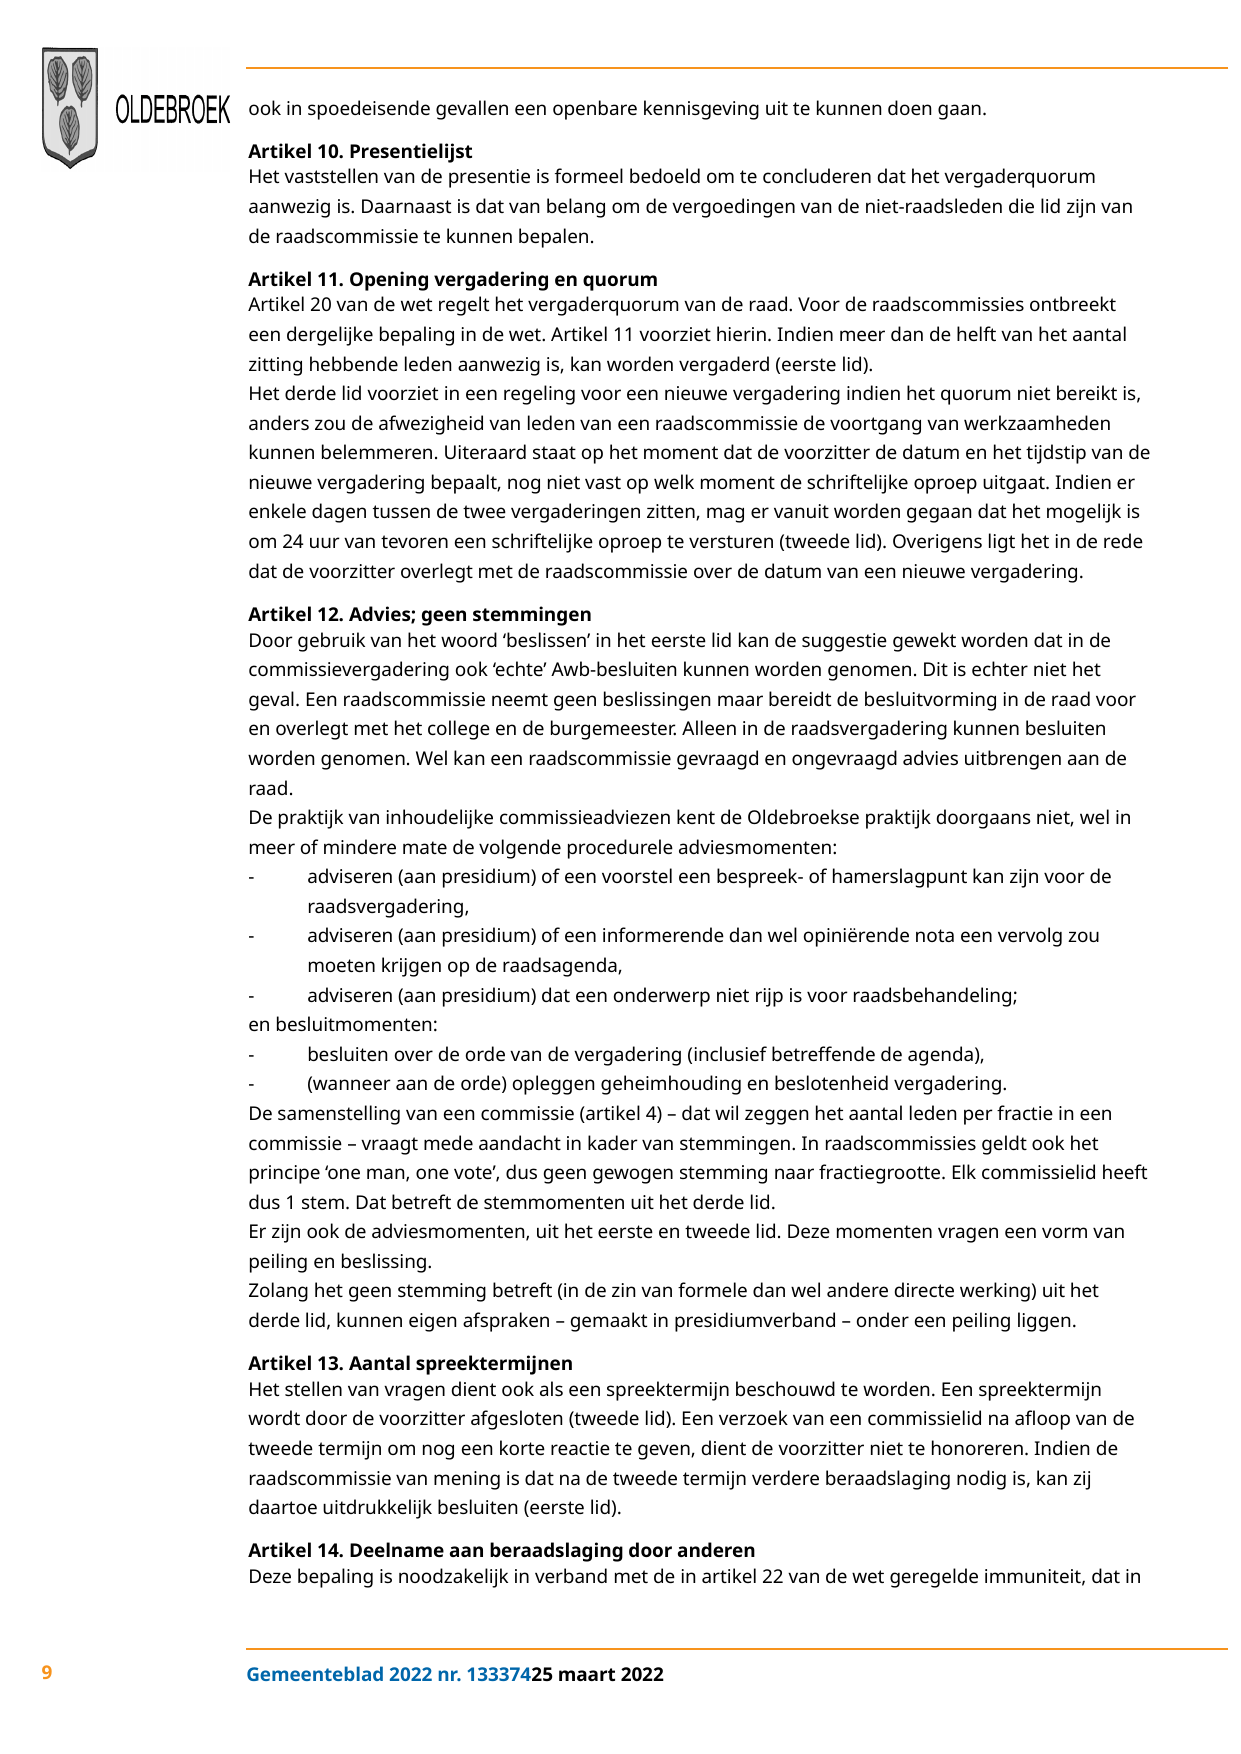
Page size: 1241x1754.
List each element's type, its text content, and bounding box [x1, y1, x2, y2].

list adviseren (aan presidium) dat een onderwerp niet rijp is voor raadsbehandeling; [248, 982, 1152, 1007]
text Zolang het geen stemming betreft (in de zin van formele dan wel andere directe werking) uit het derde lid, kunnen eigen afspraken – gemaakt in presidiumverband – onder een peiling liggen. [248, 1278, 1152, 1333]
text De praktijk van inhoudelijke commissieadviezen kent de Oldebroekse praktijk doorgaans niet, wel in meer of mindere mate de volgende procedurele adviesmomenten: [248, 804, 1152, 859]
text Het derde lid voorziet in een regeling voor een nieuwe vergadering indien het quorum niet bereikt is, anders zou de afwezigheid van leden van een raadscommissie de voortgang van werkzaamheden kunnen belemmeren. Uiteraard staat op het moment dat de voorzitter de datum en het tijdstip van de nieuwe vergadering bepaalt, nog niet vast op welk moment de schriftelijke oproep uitgaat. Indien er enkele dagen tussen de twee vergaderingen zitten, mag er vanuit worden gegaan dat het mogelijk is om 24 uur van tevoren een schriftelijke oproep te versturen (tweede lid). Overigens ligt het in de rede dat de voorzitter overlegt met de raadscommissie over de datum van een nieuwe vergadering. [248, 380, 1152, 584]
text Artikel 14. Deelname aan beraadslaging door anderen [248, 1537, 1152, 1563]
text De samenstelling van een commissie (artikel 4) – dat wil zeggen het aantal leden per fractie in een commissie – vraagt mede aandacht in kader van stemmingen. In raadscommissies geldt ook het principe ‘one man, one vote’, dus geen gewogen stemming naar fractiegrootte. Elk commissielid heeft dus 1 stem. Dat betreft de stemmomenten uit het derde lid. [248, 1100, 1152, 1214]
text Het stellen van vragen dient ook als een spreektermijn beschouwd te worden. Een spreektermijn wordt door de voorzitter afgesloten (tweede lid). Een verzoek van een commissielid na afloop van de tweede termijn om nog een korte reactie te geven, dient de voorzitter niet te honoreren. Indien de raadscommissie van mening is dat na de tweede termijn verdere beraadslaging nodig is, kan zij daartoe uitdrukkelijk besluiten (eerste lid). [248, 1376, 1152, 1520]
text ook in spoedeisende gevallen een openbare kennisgeving uit te kunnen doen gaan. [248, 95, 1152, 121]
text Artikel 10. Presentielijst [248, 138, 1152, 164]
text Door gebruik van het woord ‘beslissen’ in het eerste lid kan de suggestie gewekt worden dat in de commissievergadering ook ‘echte’ Awb-besluiten kunnen worden genomen. Dit is echter niet het geval. Een raadscommissie neemt geen beslissingen maar bereidt de besluitvorming in de raad voor en overlegt met het college en de burgemeester. Alleen in de raadsvergadering kunnen besluiten worden genomen. Wel kan een raadscommissie gevraagd en ongevraagd advies uitbrengen aan de raad. [248, 627, 1152, 800]
list adviseren (aan presidium) of een informerende dan wel opiniërende nota een vervolg zou moeten krijgen op de raadsagenda, [248, 923, 1152, 978]
text en besluitmomenten: [248, 1011, 1152, 1037]
list adviseren (aan presidium) of een voorstel een bespreek- of hamerslagpunt kan zijn voor de raadsvergadering, [248, 863, 1152, 919]
text Er zijn ook de adviesmomenten, uit het eerste en tweede lid. Deze momenten vragen een vorm van peiling en beslissing. [248, 1218, 1152, 1274]
text Artikel 12. Advies; geen stemmingen [248, 601, 1152, 627]
picture [41, 47, 231, 172]
text Deze bepaling is noodzakelijk in verband met de in artikel 22 van de wet geregelde immuniteit, dat in [248, 1563, 1152, 1589]
text Artikel 20 van de wet regelt het vergaderquorum van de raad. Voor de raadscommissies ontbreekt een dergelijke bepaling in de wet. Artikel 11 voorziet hierin. Indien meer dan de helft van het aantal zitting hebbende leden aanwezig is, kan worden vergaderd (eerste lid). [248, 292, 1152, 377]
list (wanneer aan de orde) opleggen geheimhouding en beslotenheid vergadering. [248, 1071, 1152, 1096]
list besluiten over de orde van de vergadering (inclusief betreffende de agenda), [248, 1041, 1152, 1067]
text Het vaststellen van de presentie is formeel bedoeld om te concluderen dat het vergaderquorum aanwezig is. Daarnaast is dat van belang om de vergoedingen van de niet-raadsleden die lid zijn van de raadscommissie te kunnen bepalen. [248, 164, 1152, 248]
text Artikel 13. Aantal spreektermijnen [248, 1350, 1152, 1376]
text Artikel 11. Opening vergadering en quorum [248, 266, 1152, 292]
